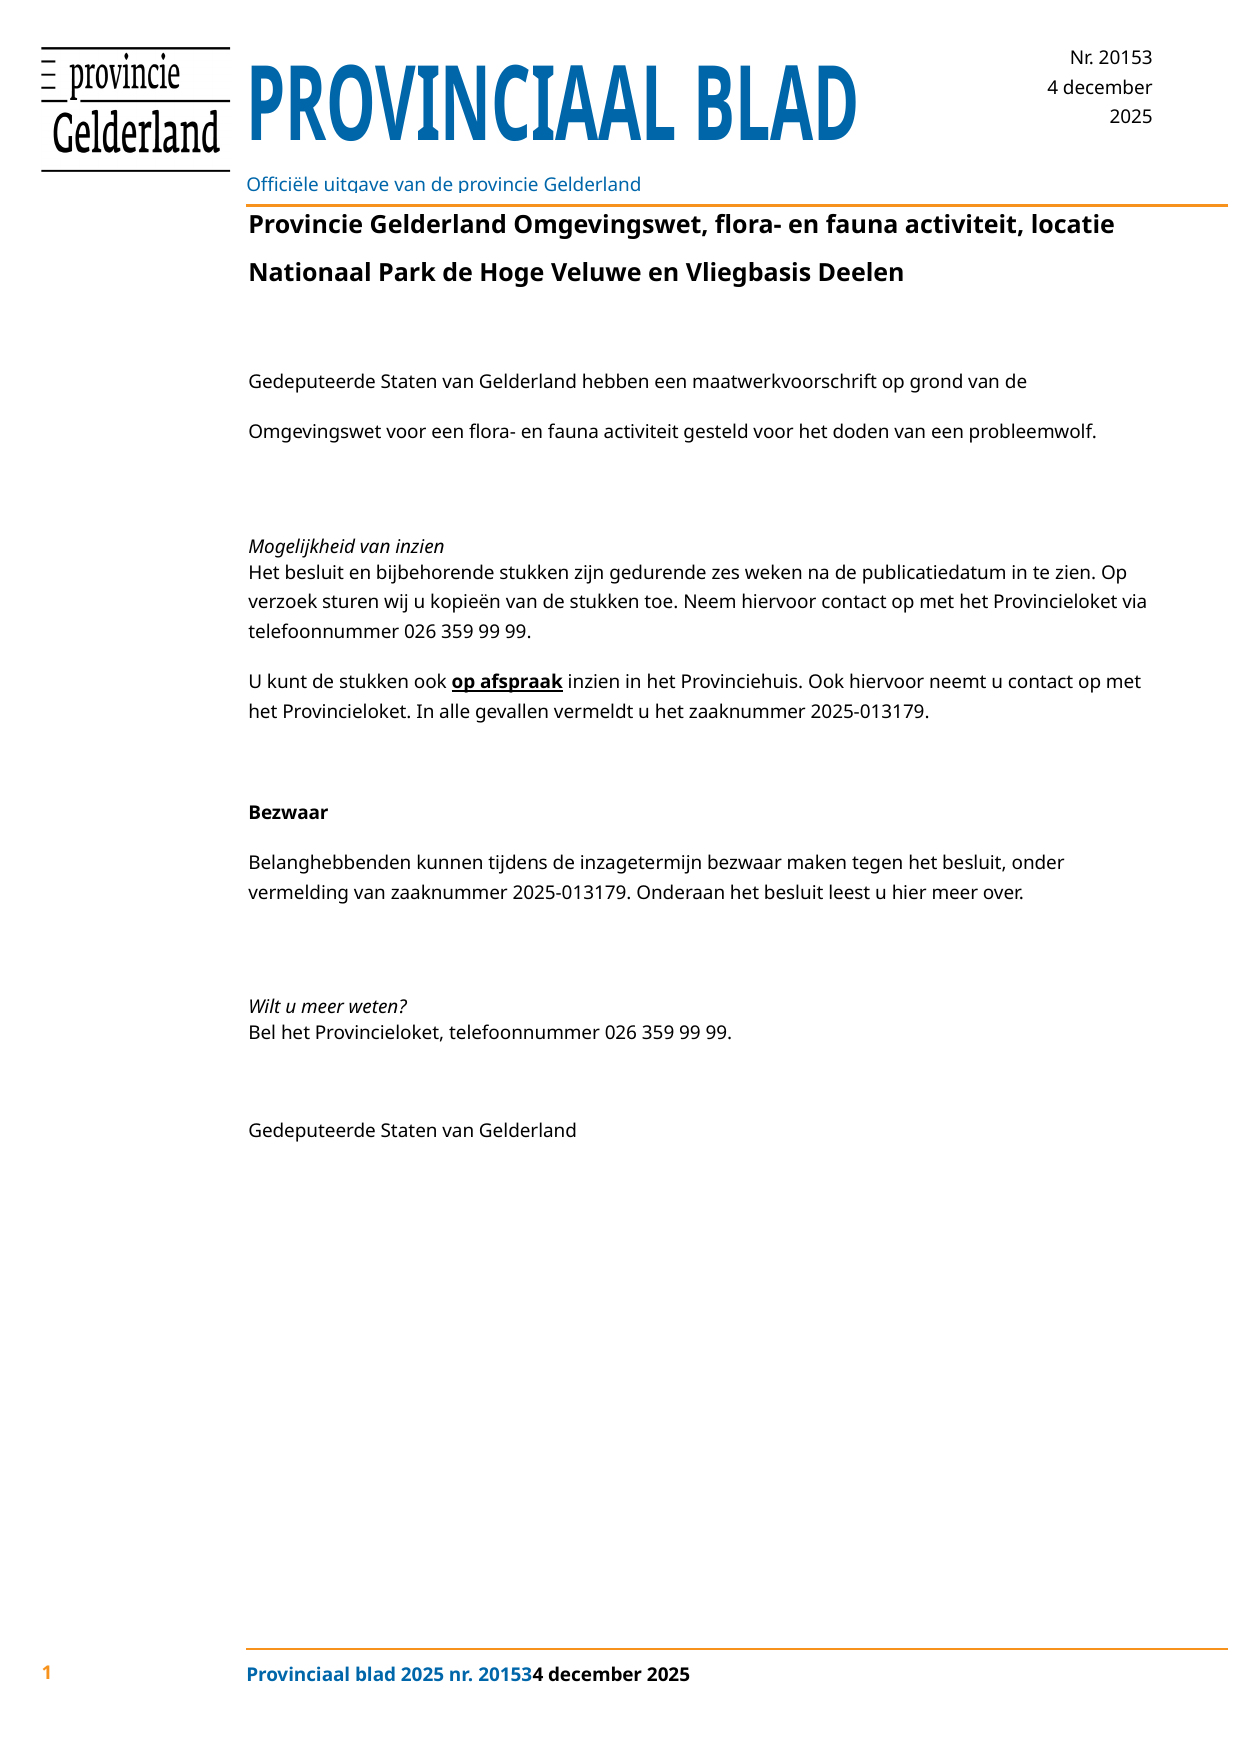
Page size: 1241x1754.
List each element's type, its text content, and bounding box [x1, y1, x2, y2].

picture [41, 47, 231, 172]
text Gedeputeerde Staten van Gelderland [248, 1117, 1152, 1143]
text Omgevingswet voor een flora- en fauna activiteit gesteld voor het doden van een probleemwolf. [248, 419, 1152, 444]
text Bezwaar [248, 799, 1152, 824]
text Het besluit en bijbehorende stukken zijn gedurende zes weken na de publicatiedatum in te zien. Op verzoek sturen wij u kopieën van de stukken toe. Neem hiervoor contact op met het Provincieloket via telefoonnummer 026 359 99 99. [248, 559, 1152, 644]
text Mogelijkheid van inzien [248, 533, 1152, 559]
text Gedeputeerde Staten van Gelderland hebben een maatwerkvoorschrift op grond van de [248, 368, 1152, 394]
text U kunt de stukken ook op afspraak inzien in het Provinciehuis. Ook hiervoor neemt u contact op met het Provincieloket. In alle gevallen vermeldt u het zaaknummer 2025-013179. [248, 668, 1152, 724]
text Belanghebbenden kunnen tijdens de inzagetermijn bezwaar maken tegen het besluit, onder vermelding van zaaknummer 2025-013179. Onderaan het besluit leest u hier meer over. [248, 849, 1152, 904]
text Bel het Provincieloket, telefoonnummer 026 359 99 99. [248, 1019, 1152, 1045]
text Wilt u meer weten? [248, 993, 1152, 1019]
text Provincie Gelderland Omgevingswet, flora- en fauna activiteit, locatie Nationaal Park de Hoge Veluwe en Vliegbasis Deelen [248, 207, 1152, 288]
